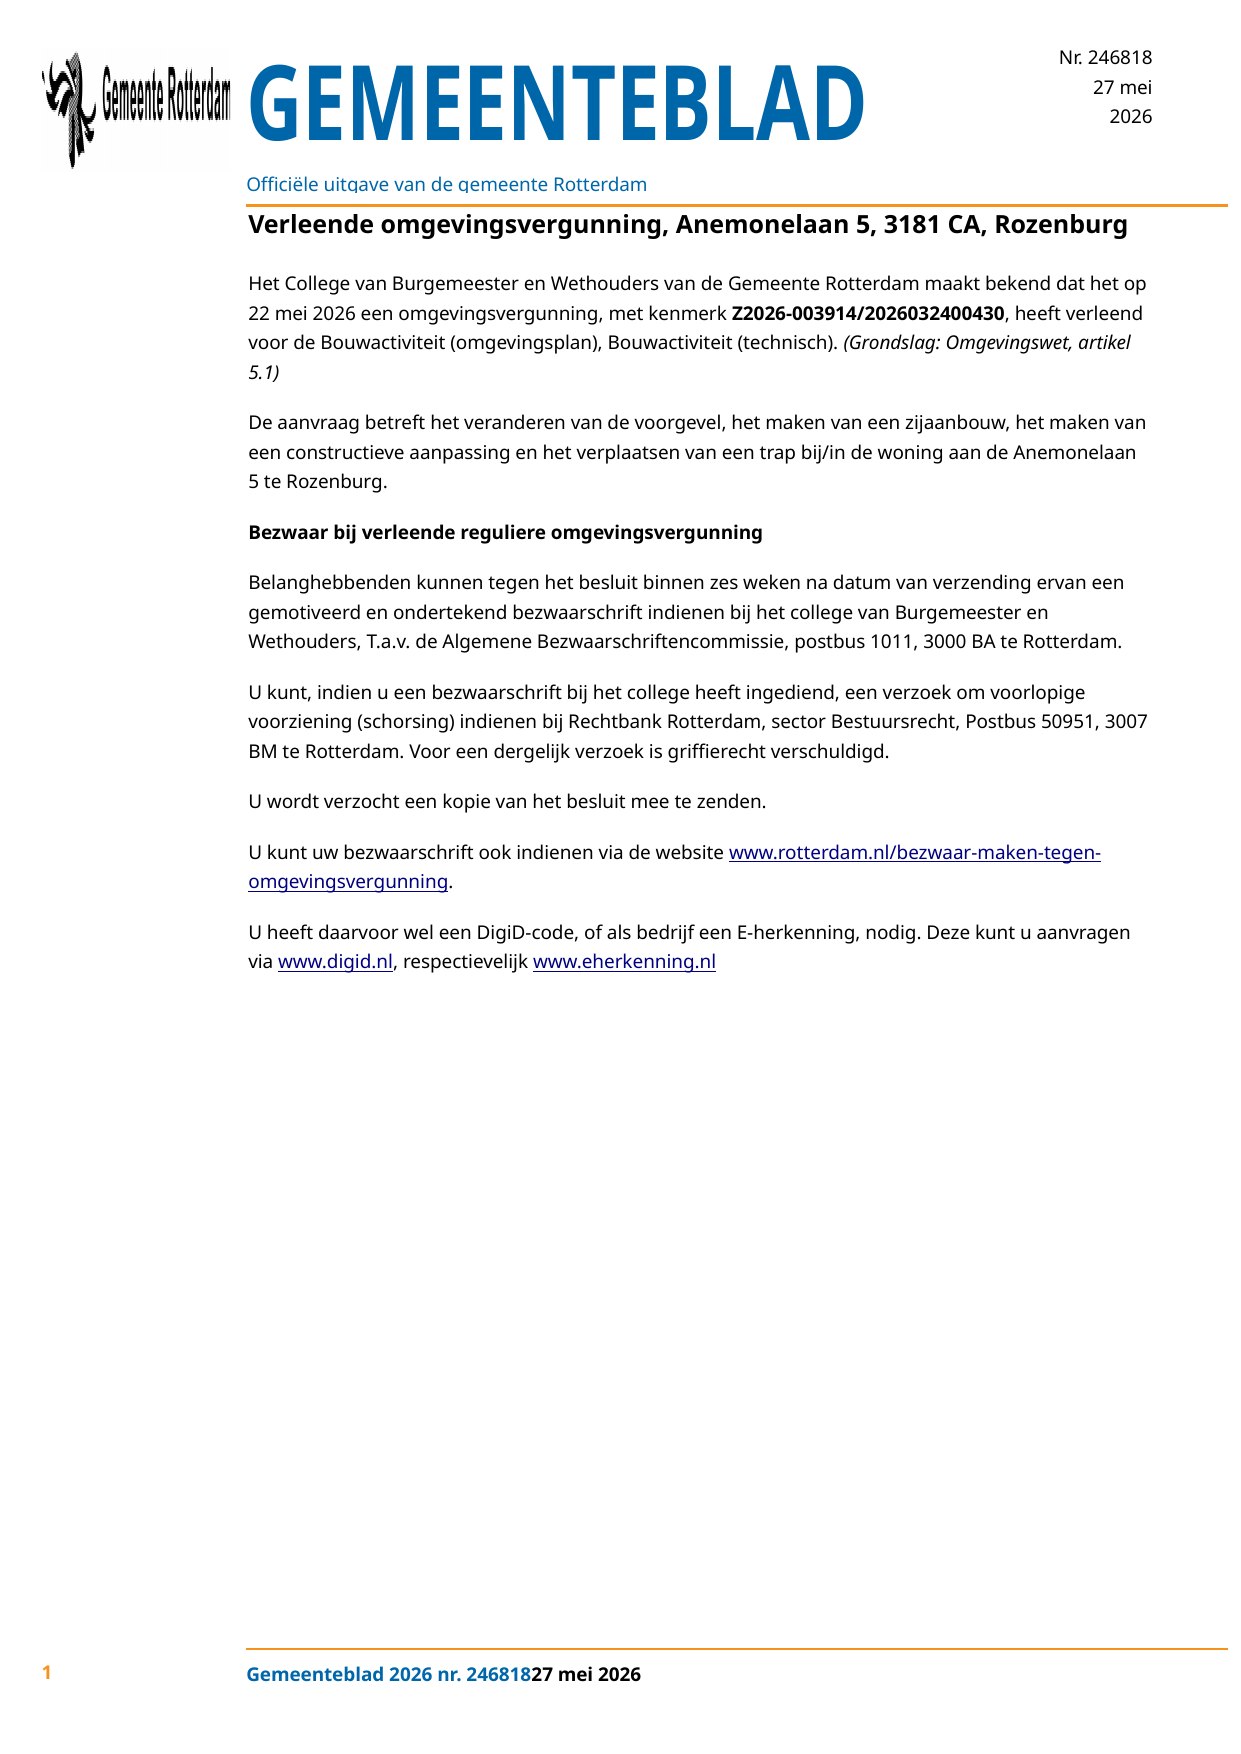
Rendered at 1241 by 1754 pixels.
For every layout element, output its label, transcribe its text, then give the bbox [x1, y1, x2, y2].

text Bezwaar bij verleende reguliere omgevingsvergunning [248, 519, 1152, 545]
text U kunt, indien u een bezwaarschrift bij het college heeft ingediend, een verzoek om voorlopige voorziening (schorsing) indienen bij Rechtbank Rotterdam, sector Bestuursrecht, Postbus 50951, 3007 BM te Rotterdam. Voor een dergelijk verzoek is griffierecht verschuldigd. [248, 679, 1152, 764]
picture [41, 47, 231, 172]
text Het College van Burgemeester en Wethouders van de Gemeente Rotterdam maakt bekend dat het op 22 mei 2026 een omgevingsvergunning, met kenmerk Z2026-003914/2026032400430, heeft verleend voor de Bouwactiviteit (omgevingsplan), Bouwactiviteit (technisch). (Grondslag: Omgevingswet, artikel 5.1) [248, 270, 1152, 385]
text Verleende omgevingsvergunning, Anemonelaan 5, 3181 CA, Rozenburg [248, 207, 1152, 241]
text U kunt uw bezwaarschrift ook indienen via de website www.rotterdam.nl/bezwaar-maken-tegen-omgevingsvergunning. [248, 839, 1152, 894]
text U heeft daarvoor wel een DigiD-code, of als bedrijf een E-herkenning, nodig. Deze kunt u aanvragen via www.digid.nl, respectievelijk www.eherkenning.nl [248, 919, 1152, 974]
text De aanvraag betreft het veranderen van de voorgevel, het maken van een zijaanbouw, het maken van een constructieve aanpassing en het verplaatsen van een trap bij/in de woning aan de Anemonelaan 5 te Rozenburg. [248, 409, 1152, 494]
text Belanghebbenden kunnen tegen het besluit binnen zes weken na datum van verzending ervan een gemotiveerd en ondertekend bezwaarschrift indienen bij het college van Burgemeester en Wethouders, T.a.v. de Algemene Bezwaarschriftencommissie, postbus 1011, 3000 BA te Rotterdam. [248, 569, 1152, 654]
text U wordt verzocht een kopie van het besluit mee te zenden. [248, 789, 1152, 814]
